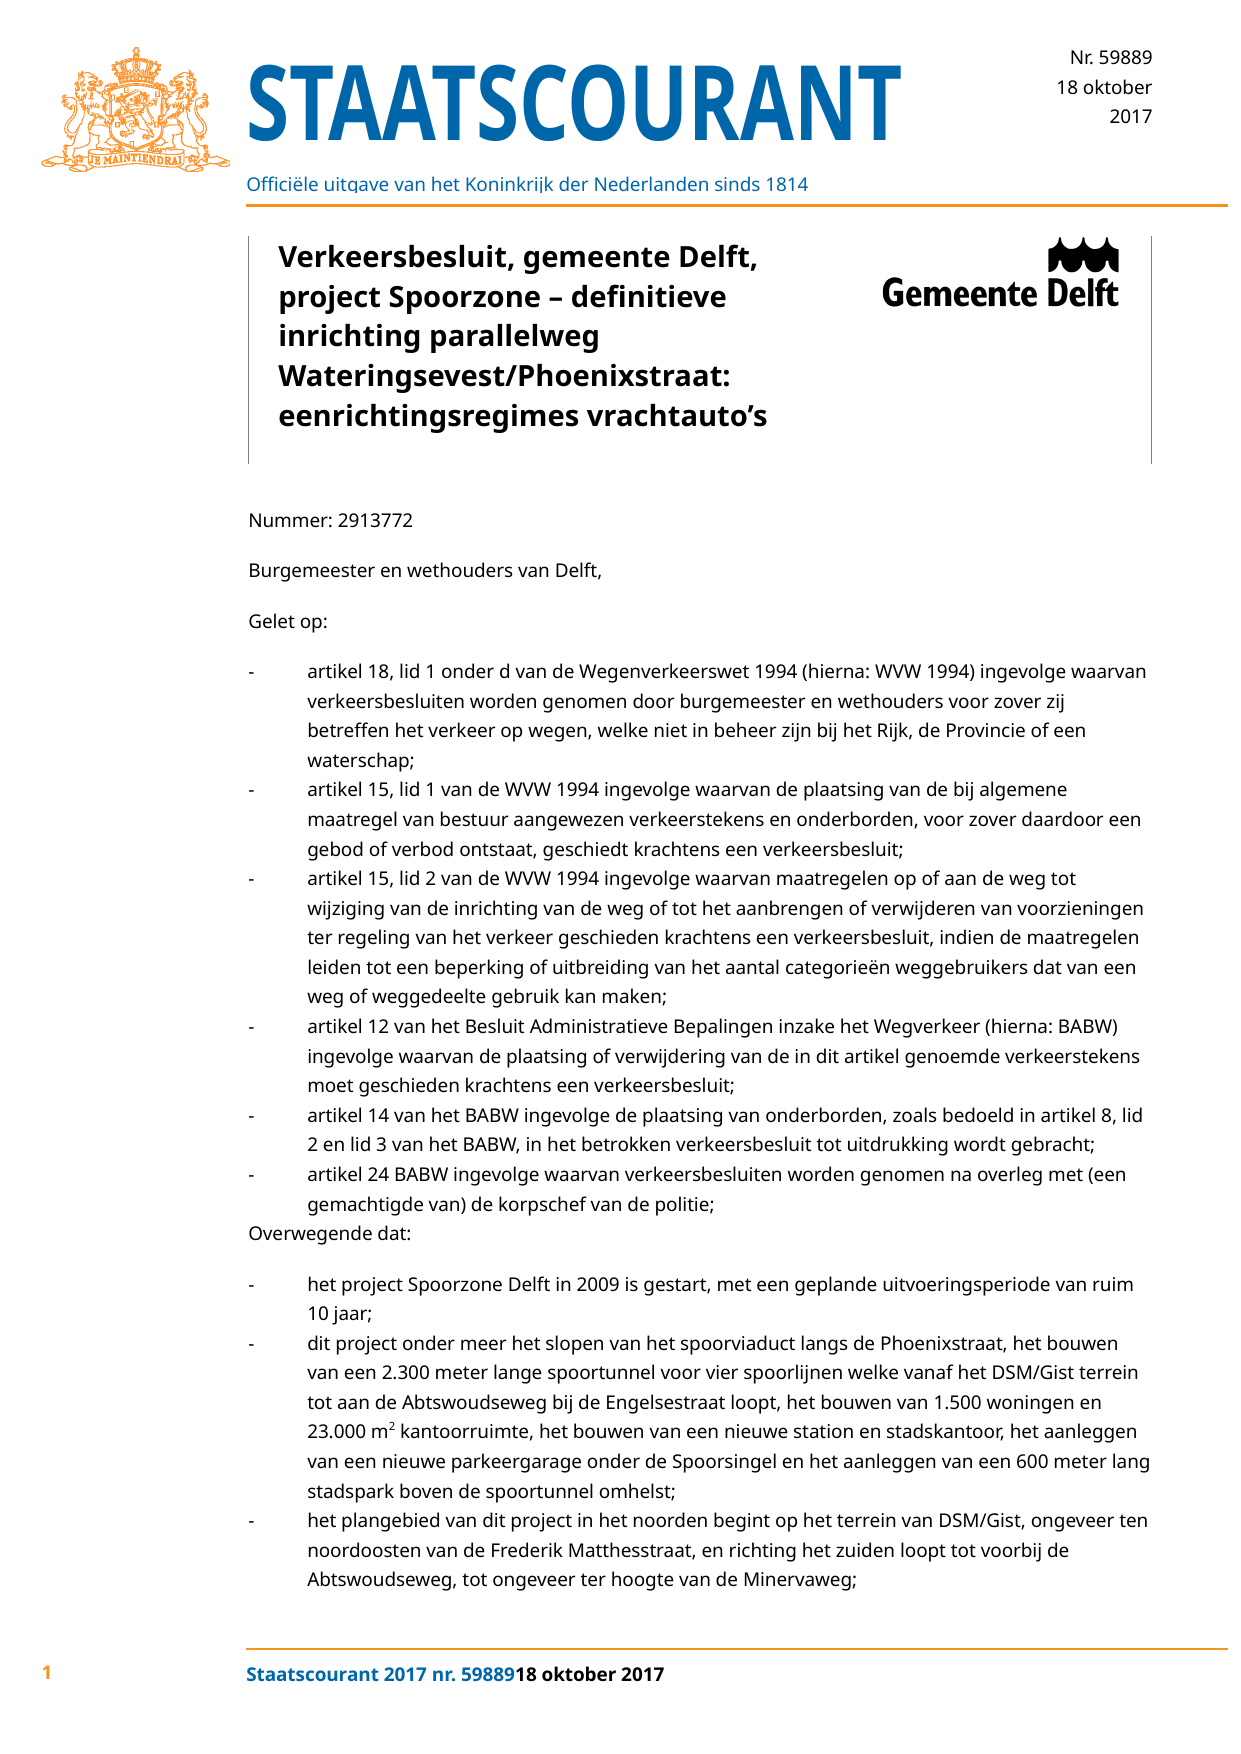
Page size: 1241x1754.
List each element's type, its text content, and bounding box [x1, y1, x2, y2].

table_header Verkeersbesluit, gemeente Delft, project Spoorzone – definitieve inrichting parallelweg Wateringsevest/Phoenixstraat: eenrichtingsregimes vrachtauto’s [249, 236, 850, 464]
list artikel 14 van het BABW ingevolge de plaatsing van onderborden, zoals bedoeld in artikel 8, lid 2 en lid 3 van het BABW, in het betrokken verkeersbesluit tot uitdrukking wordt gebracht; [248, 1102, 1152, 1157]
list artikel 24 BABW ingevolge waarvan verkeersbesluiten worden genomen na overleg met (een gemachtigde van) de korpschef van de politie; [248, 1161, 1152, 1216]
list het project Spoorzone Delft in 2009 is gestart, met een geplande uitvoeringsperiode van ruim 10 jaar; [248, 1271, 1152, 1326]
list artikel 15, lid 1 van de WVW 1994 ingevolge waarvan de plaatsing van de bij algemene maatregel van bestuur aangewezen verkeerstekens en onderborden, voor zover daardoor een gebod of verbod ontstaat, geschiedt krachtens een verkeersbesluit; [248, 777, 1152, 861]
list dit project onder meer het slopen van het spoorviaduct langs de Phoenixstraat, het bouwen van een 2.300 meter lange spoortunnel voor vier spoorlijnen welke vanaf het DSM/Gist terrein tot aan de Abtswoudseweg bij de Engelsestraat loopt, het bouwen van 1.500 woningen en 23.000 m2 kantoorruimte, het bouwen van een nieuwe station en stadskantoor, het aanleggen van een nieuwe parkeergarage onder de Spoorsingel en het aanleggen van een 600 meter lang stadspark boven de spoortunnel omhelst; [248, 1330, 1152, 1503]
table_header [850, 236, 1151, 464]
list artikel 15, lid 2 van de WVW 1994 ingevolge waarvan maatregelen op of aan de weg tot wijziging van de inrichting van de weg of tot het aanbrengen of verwijderen van voorzieningen ter regeling van het verkeer geschieden krachtens een verkeersbesluit, indien de maatregelen leiden tot een beperking of uitbreiding van het aantal categorieën weggebruikers dat van een weg of weggedeelte gebruik kan maken; [248, 865, 1152, 1009]
text Nummer: 2913772 [248, 507, 1152, 533]
text Overwegende dat: [248, 1220, 1152, 1246]
picture [41, 47, 231, 172]
list het plangebied van dit project in het noorden begint op het terrein van DSM/Gist, ongeveer ten noordoosten van de Frederik Matthesstraat, en richting het zuiden loopt tot voorbij de Abtswoudseweg, tot ongeveer ter hoogte van de Minervaweg; [248, 1507, 1152, 1592]
list artikel 18, lid 1 onder d van de Wegenverkeerswet 1994 (hierna: WVW 1994) ingevolge waarvan verkeersbesluiten worden genomen door burgemeester en wethouders voor zover zij betreffen het verkeer op wegen, welke niet in beheer zijn bij het Rijk, de Provincie of een waterschap; [248, 658, 1152, 773]
text Gelet op: [248, 608, 1152, 633]
picture [882, 236, 1119, 309]
list artikel 12 van het Besluit Administratieve Bepalingen inzake het Wegverkeer (hierna: BABW) ingevolge waarvan de plaatsing of verwijdering van de in dit artikel genoemde verkeerstekens moet geschieden krachtens een verkeersbesluit; [248, 1013, 1152, 1098]
text Burgemeester en wethouders van Delft, [248, 557, 1152, 583]
